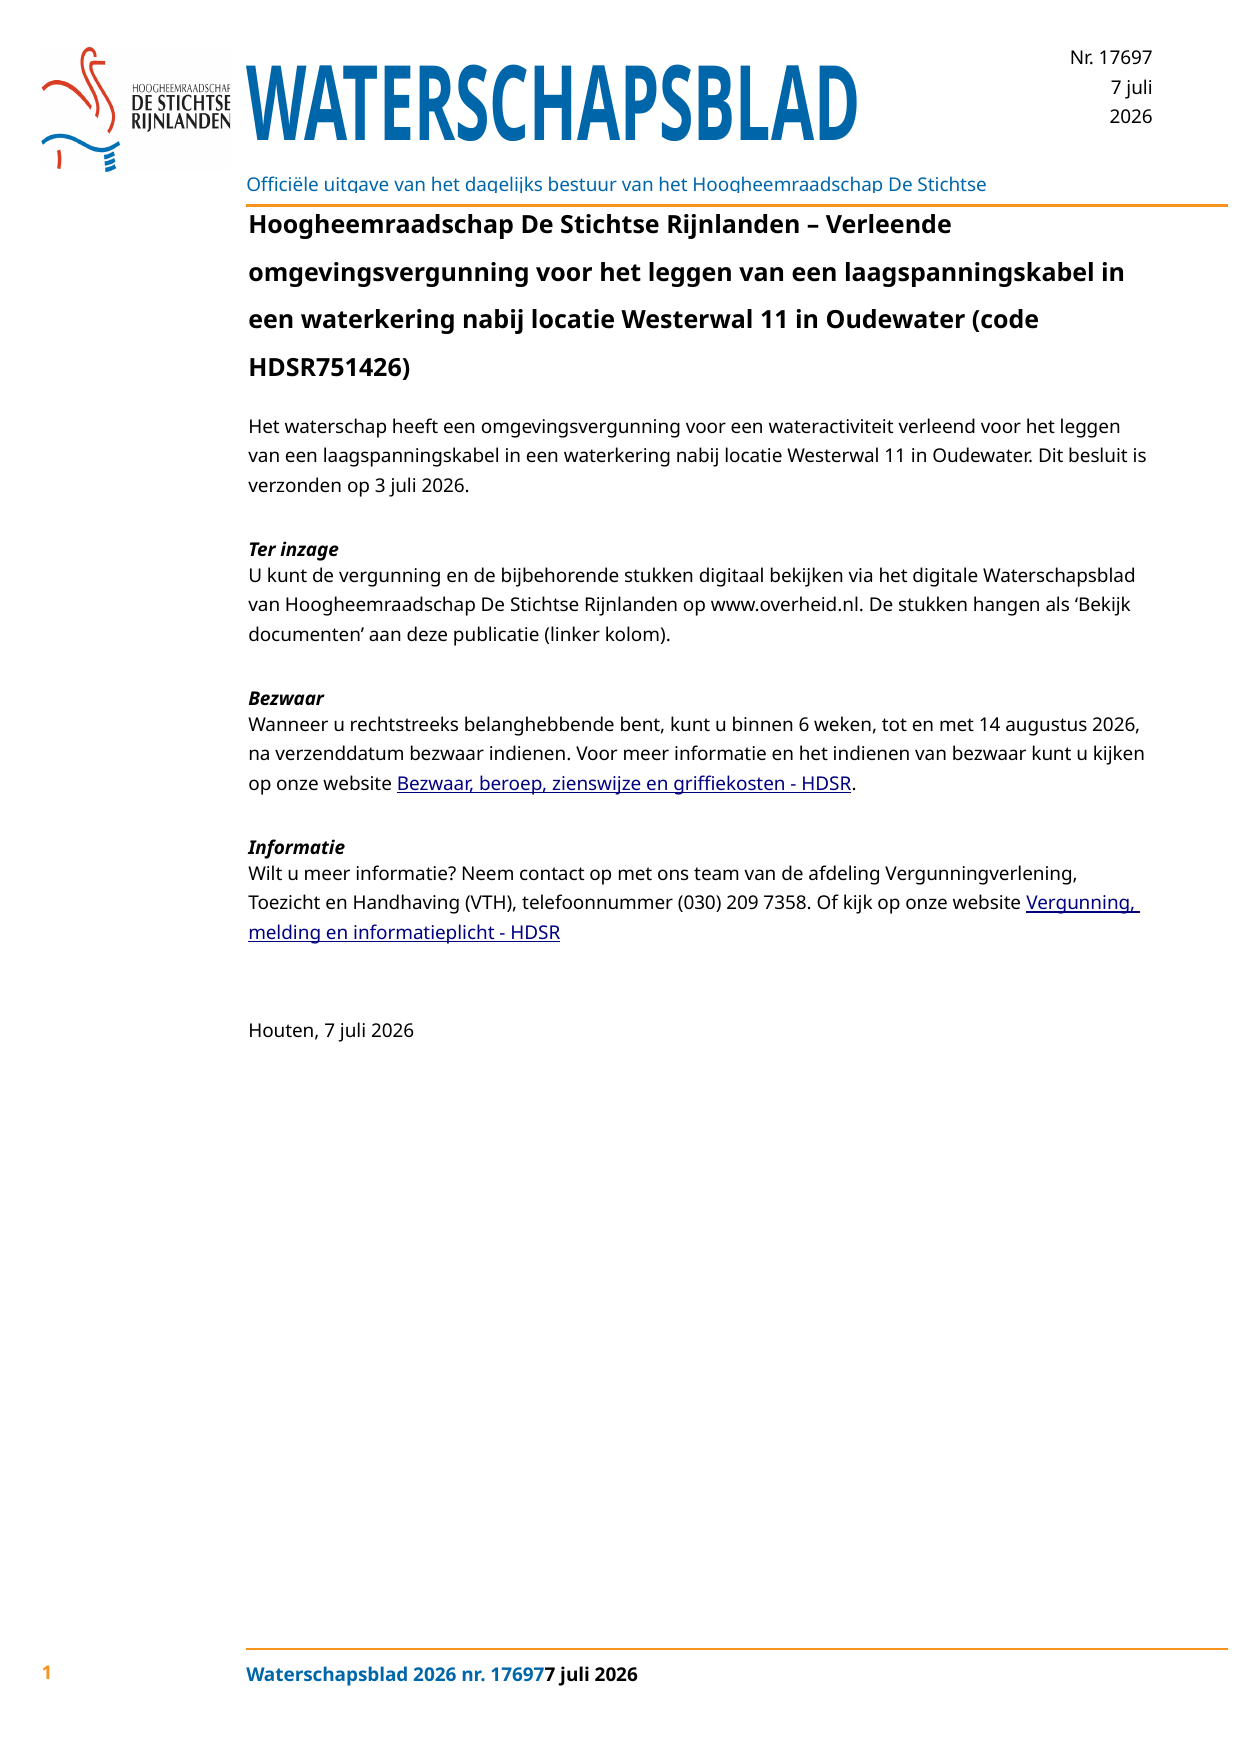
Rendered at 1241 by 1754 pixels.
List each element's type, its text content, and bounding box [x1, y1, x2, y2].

text Houten, 7 juli 2026 [248, 1017, 1152, 1043]
text Informatie [248, 834, 1152, 860]
text Hoogheemraadschap De Stichtse Rijnlanden – Verleende omgevingsvergunning voor het leggen van een laagspanningskabel in een waterkering nabij locatie Westerwal 11 in Oudewater (code HDSR751426) [248, 207, 1152, 384]
picture [41, 47, 231, 172]
text Bezwaar [248, 685, 1152, 711]
text Het waterschap heeft een omgevingsvergunning voor een wateractiviteit verleend voor het leggen van een laagspanningskabel in een waterkering nabij locatie Westerwal 11 in Oudewater. Dit besluit is verzonden op 3 juli 2026. [248, 413, 1152, 498]
text Ter inzage [248, 536, 1152, 562]
text U kunt de vergunning en de bijbehorende stukken digitaal bekijken via het digitale Waterschapsblad van Hoogheemraadschap De Stichtse Rijnlanden op www.overheid.nl. De stukken hangen als ‘Bekijk documenten’ aan deze publicatie (linker kolom). [248, 562, 1152, 647]
text Wilt u meer informatie? Neem contact op met ons team van de afdeling Vergunningverlening, Toezicht en Handhaving (VTH), telefoonnummer (030) 209 7358. Of kijk op onze website Vergunning, melding en informatieplicht - HDSR [248, 860, 1152, 944]
text Wanneer u rechtstreeks belanghebbende bent, kunt u binnen 6 weken, tot en met 14 augustus 2026, na verzenddatum bezwaar indienen. Voor meer informatie en het indienen van bezwaar kunt u kijken op onze website Bezwaar, beroep, zienswijze en griffiekosten - HDSR. [248, 711, 1152, 796]
